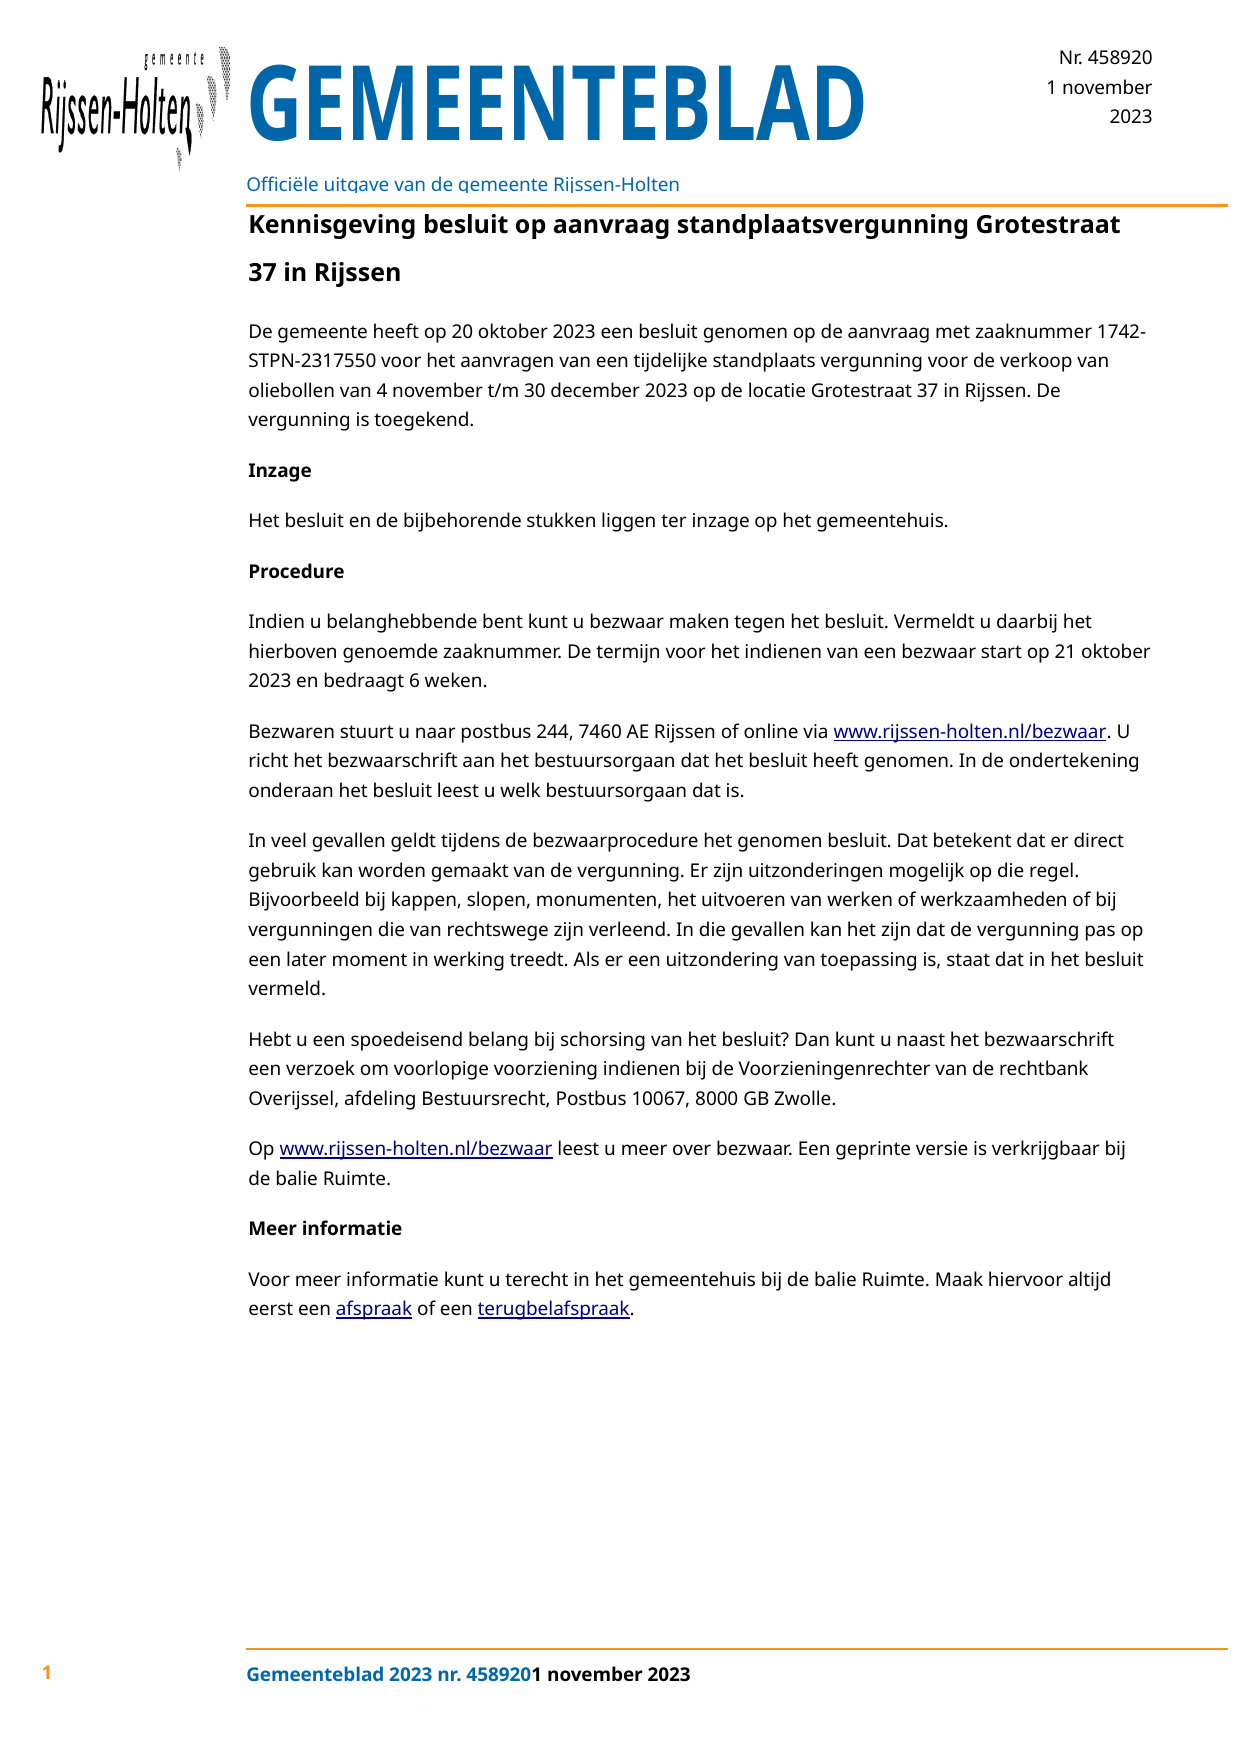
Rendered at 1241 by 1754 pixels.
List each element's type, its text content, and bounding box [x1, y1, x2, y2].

picture [41, 47, 231, 172]
text Het besluit en de bijbehorende stukken liggen ter inzage op het gemeentehuis. [248, 507, 1152, 533]
text De gemeente heeft op 20 oktober 2023 een besluit genomen op de aanvraag met zaaknummer 1742-STPN-2317550 voor het aanvragen van een tijdelijke standplaats vergunning voor de verkoop van oliebollen van 4 november t/m 30 december 2023 op de locatie Grotestraat 37 in Rijssen. De vergunning is toegekend. [248, 318, 1152, 432]
text In veel gevallen geldt tijdens de bezwaarprocedure het genomen besluit. Dat betekent dat er direct gebruik kan worden gemaakt van de vergunning. Er zijn uitzonderingen mogelijk op die regel. Bijvoorbeeld bij kappen, slopen, monumenten, het uitvoeren van werken of werkzaamheden of bij vergunningen die van rechtswege zijn verleend. In die gevallen kan het zijn dat de vergunning pas op een later moment in werking treedt. Als er een uitzondering van toepassing is, staat dat in het besluit vermeld. [248, 827, 1152, 1001]
text Op www.rijssen-holten.nl/bezwaar leest u meer over bezwaar. Een geprinte versie is verkrijgbaar bij de balie Ruimte. [248, 1135, 1152, 1191]
text Bezwaren stuurt u naar postbus 244, 7460 AE Rijssen of online via www.rijssen-holten.nl/bezwaar. U richt het bezwaarschrift aan het bestuursorgaan dat het besluit heeft genomen. In de ondertekening onderaan het besluit leest u welk bestuursorgaan dat is. [248, 718, 1152, 803]
text Kennisgeving besluit op aanvraag standplaatsvergunning Grotestraat 37 in Rijssen [248, 207, 1152, 288]
text Inzage [248, 457, 1152, 483]
text Indien u belanghebbende bent kunt u bezwaar maken tegen het besluit. Vermeldt u daarbij het hierboven genoemde zaaknummer. De termijn voor het indienen van een bezwaar start op 21 oktober 2023 en bedraagt 6 weken. [248, 608, 1152, 693]
text Voor meer informatie kunt u terecht in het gemeentehuis bij de balie Ruimte. Maak hiervoor altijd eerst een afspraak of een terugbelafspraak. [248, 1266, 1152, 1321]
text Meer informatie [248, 1215, 1152, 1241]
text Hebt u een spoedeisend belang bij schorsing van het besluit? Dan kunt u naast het bezwaarschrift een verzoek om voorlopige voorziening indienen bij de Voorzieningenrechter van de rechtbank Overijssel, afdeling Bestuursrecht, Postbus 10067, 8000 GB Zwolle. [248, 1026, 1152, 1111]
text Procedure [248, 558, 1152, 584]
